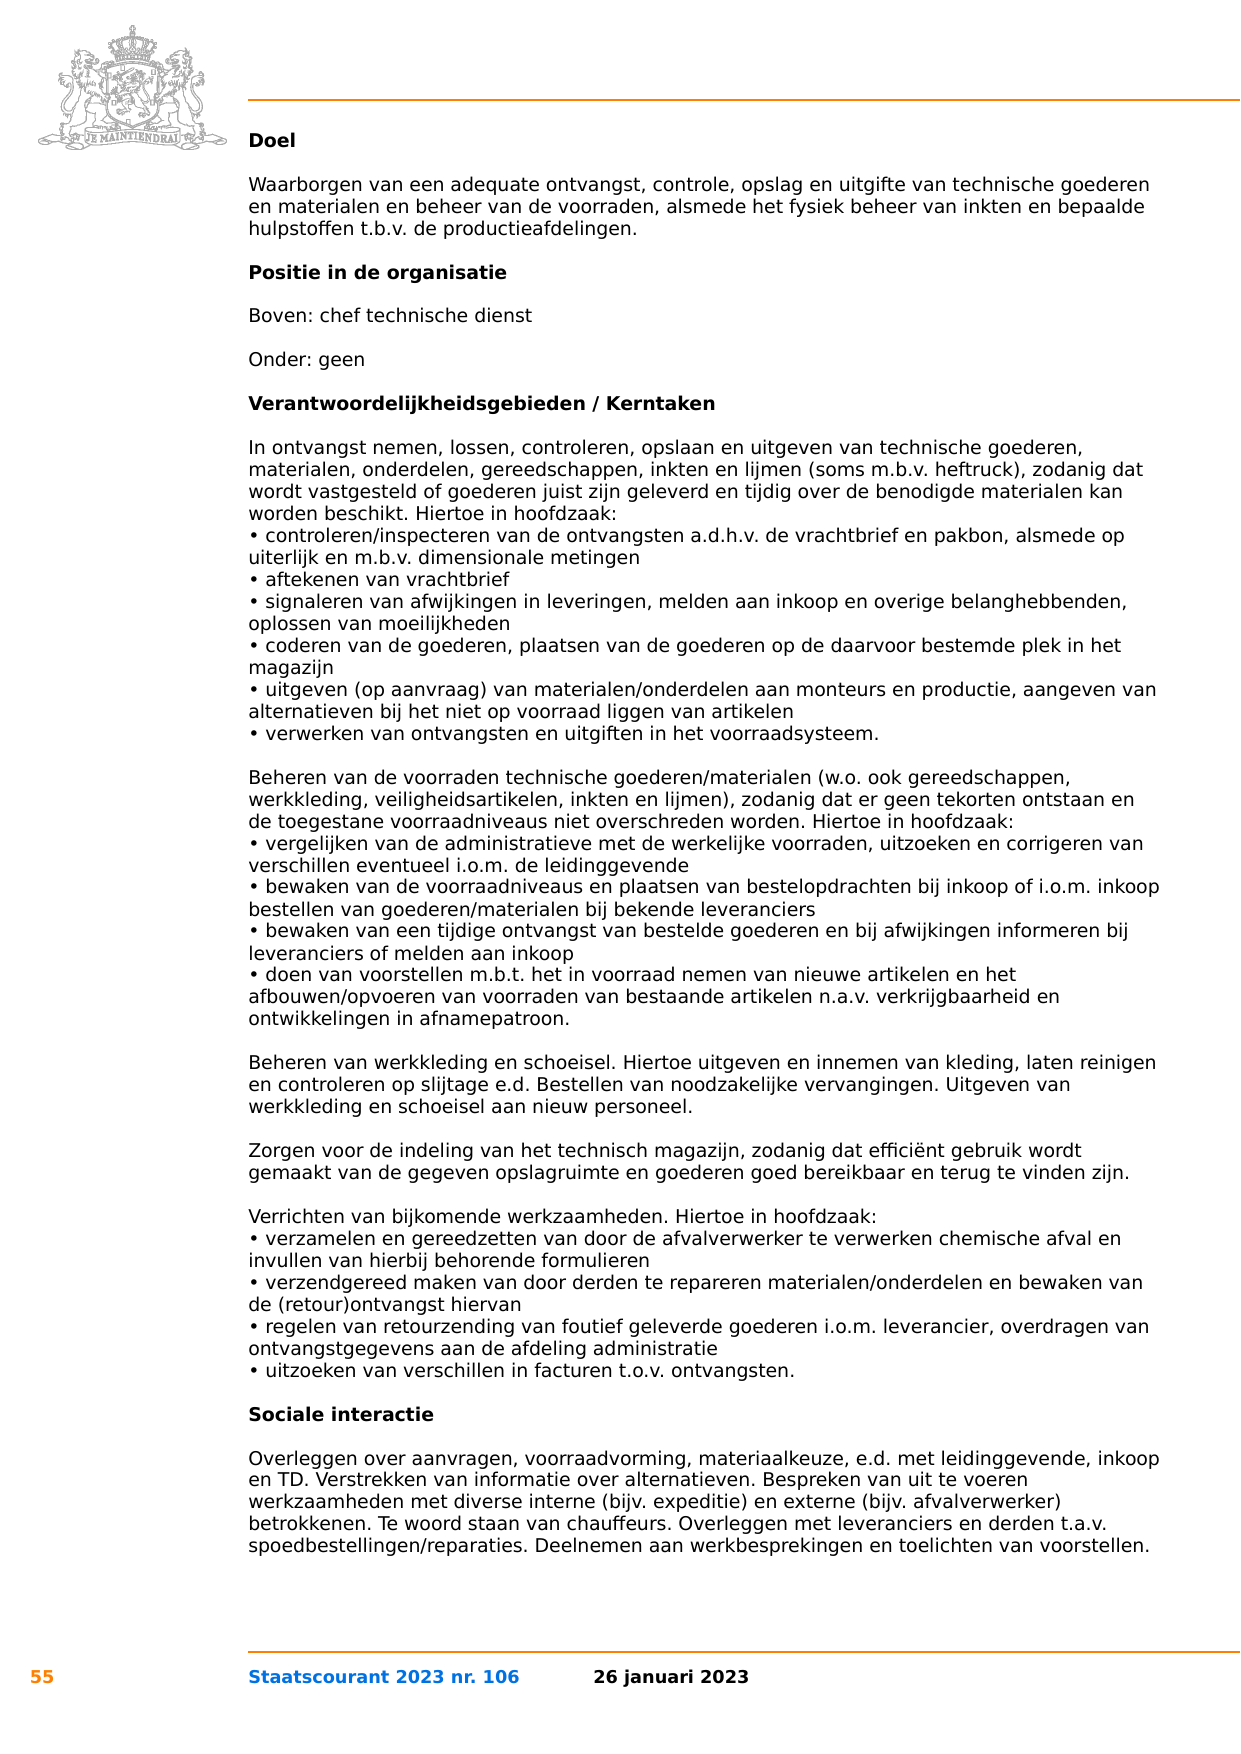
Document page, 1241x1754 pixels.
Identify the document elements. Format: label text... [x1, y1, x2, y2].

subtitle Doel [248, 130, 1163, 152]
subtitle Verantwoordelijkheidsgebieden / Kerntaken [248, 393, 1163, 415]
text Overleggen over aanvragen, voorraadvorming, materiaalkeuze, e.d. met leidinggevende, inkoop en TD. Verstrekken van informatie over alternatieven. Bespreken van uit te voeren werkzaamheden met diverse interne (bijv. expeditie) en externe (bijv. afvalverwerker) betrokkenen. Te woord staan van chauffeurs. Overleggen met leveranciers en derden t.a.v. spoedbestellingen/reparaties. Deelnemen aan werkbesprekingen en toelichten van voorstellen. [248, 1447, 1163, 1557]
text • vergelijken van de administratieve met de werkelijke voorraden, uitzoeken en corrigeren van verschillen eventueel i.o.m. de leidinggevende [248, 832, 1163, 876]
text • regelen van retourzending van foutief geleverde goederen i.o.m. leverancier, overdragen van ontvangstgegevens aan de afdeling administratie [248, 1316, 1163, 1360]
text • bewaken van een tijdige ontvangst van bestelde goederen en bij afwijkingen informeren bij leveranciers of melden aan inkoop [248, 920, 1163, 964]
text Boven: chef technische dienst [248, 305, 1163, 327]
subtitle Sociale interactie [248, 1403, 1163, 1426]
text • verzendgereed maken van door derden te repareren materialen/onderdelen en bewaken van de (retour)ontvangst hiervan [248, 1272, 1163, 1316]
text Onder: geen [248, 349, 1163, 371]
text • controleren/inspecteren van de ontvangsten a.d.h.v. de vrachtbrief en pakbon, alsmede op uiterlijk en m.b.v. dimensionale metingen [248, 525, 1163, 569]
text • doen van voorstellen m.b.t. het in voorraad nemen van nieuwe artikelen en het afbouwen/opvoeren van voorraden van bestaande artikelen n.a.v. verkrijgbaarheid en ontwikkelingen in afnamepatroon. [248, 964, 1163, 1030]
text • uitgeven (op aanvraag) van materialen/onderdelen aan monteurs en productie, aangeven van alternatieven bij het niet op voorraad liggen van artikelen [248, 679, 1163, 723]
text Beheren van de voorraden technische goederen/materialen (w.o. ook gereedschappen, werkkleding, veiligheidsartikelen, inkten en lijmen), zodanig dat er geen tekorten ontstaan en de toegestane voorraadniveaus niet overschreden worden. Hiertoe in hoofdzaak: [248, 767, 1163, 832]
text • aftekenen van vrachtbrief [248, 569, 1163, 591]
text • signaleren van afwijkingen in leveringen, melden aan inkoop en overige belanghebbenden, oplossen van moeilijkheden [248, 591, 1163, 635]
subtitle Positie in de organisatie [248, 262, 1163, 283]
text • uitzoeken van verschillen in facturen t.o.v. ontvangsten. [248, 1360, 1163, 1382]
picture [38, 25, 227, 150]
text Waarborgen van een adequate ontvangst, controle, opslag en uitgifte van technische goederen en materialen en beheer van de voorraden, alsmede het fysiek beheer van inkten en bepaalde hulpstoffen t.b.v. de productieafdelingen. [248, 174, 1163, 240]
text • bewaken van de voorraadniveaus en plaatsen van bestelopdrachten bij inkoop of i.o.m. inkoop bestellen van goederen/materialen bij bekende leveranciers [248, 876, 1163, 920]
text • coderen van de goederen, plaatsen van de goederen op de daarvoor bestemde plek in het magazijn [248, 635, 1163, 679]
text Zorgen voor de indeling van het technisch magazijn, zodanig dat efficiënt gebruik wordt gemaakt van de gegeven opslagruimte en goederen goed bereikbaar en terug te vinden zijn. [248, 1140, 1163, 1184]
text In ontvangst nemen, lossen, controleren, opslaan en uitgeven van technische goederen, materialen, onderdelen, gereedschappen, inkten en lijmen (soms m.b.v. heftruck), zodanig dat wordt vastgesteld of goederen juist zijn geleverd en tijdig over de benodigde materialen kan worden beschikt. Hiertoe in hoofdzaak: [248, 437, 1163, 525]
text • verwerken van ontvangsten en uitgiften in het voorraadsysteem. [248, 723, 1163, 745]
text • verzamelen en gereedzetten van door de afvalverwerker te verwerken chemische afval en invullen van hierbij behorende formulieren [248, 1228, 1163, 1272]
text Beheren van werkkleding en schoeisel. Hiertoe uitgeven en innemen van kleding, laten reinigen en controleren op slijtage e.d. Bestellen van noodzakelijke vervangingen. Uitgeven van werkkleding en schoeisel aan nieuw personeel. [248, 1052, 1163, 1118]
text Verrichten van bijkomende werkzaamheden. Hiertoe in hoofdzaak: [248, 1206, 1163, 1228]
